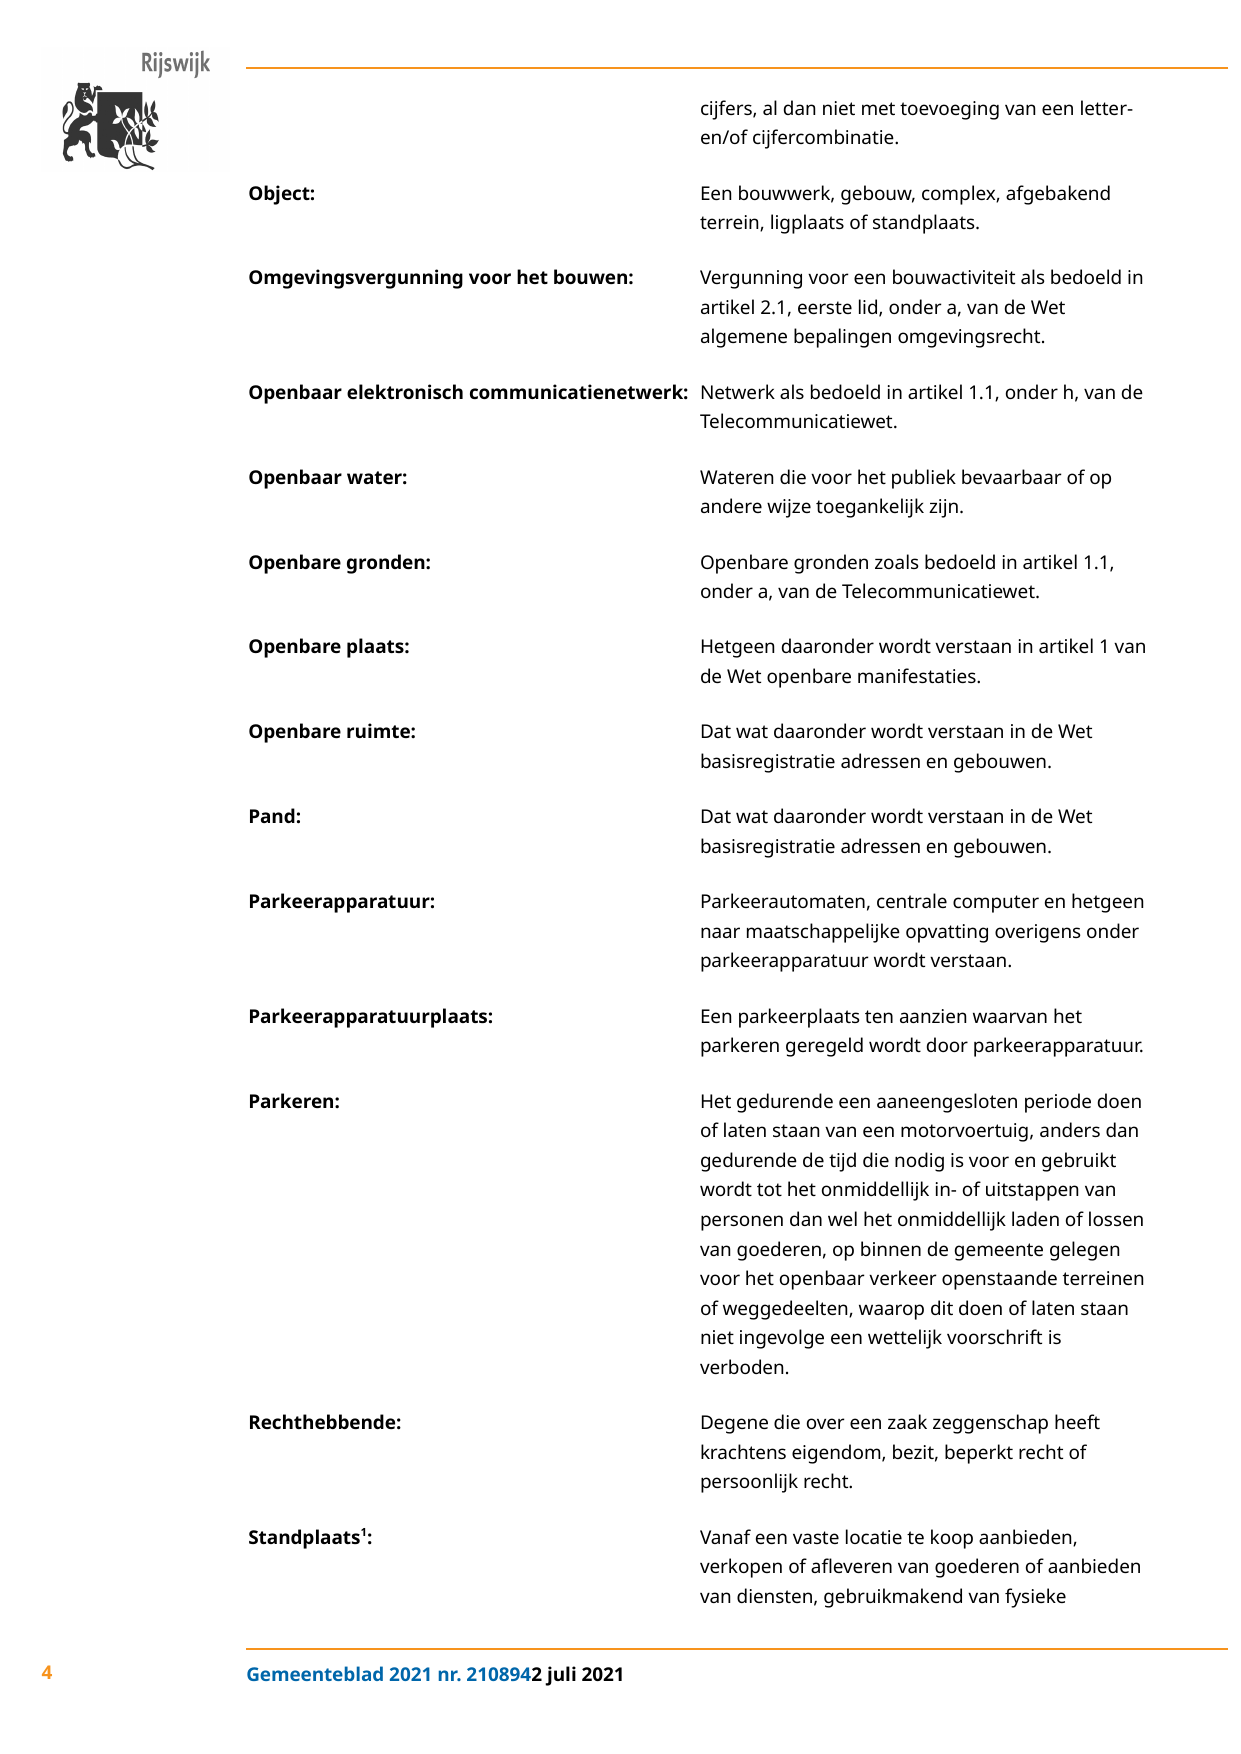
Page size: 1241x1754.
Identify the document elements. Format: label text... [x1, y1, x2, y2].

table_cell Wateren die voor het publiek bevaarbaar of op andere wijze toegankelijk zijn. [700, 464, 1152, 549]
table_cell Parkeerautomaten, centrale computer en hetgeen naar maatschappelijke opvatting overigens onder parkeerapparatuur wordt verstaan. [700, 889, 1152, 1003]
picture [41, 47, 231, 172]
table_cell Openbaar elektronisch communicatienetwerk: [248, 379, 700, 464]
table_cell Parkeerapparatuurplaats: [248, 1003, 700, 1088]
table_cell Parkeren: [248, 1088, 700, 1409]
table_cell Object: [248, 180, 700, 264]
table_cell Openbare ruimte: [248, 719, 700, 803]
table_cell Openbare plaats: [248, 634, 700, 719]
table_cell Netwerk als bedoeld in artikel 1.1, onder h, van de Telecommunicatiewet. [700, 379, 1152, 464]
table_cell Openbare gronden zoals bedoeld in artikel 1.1, onder a, van de Telecommunicatiewet. [700, 549, 1152, 634]
table_cell Een parkeerplaats ten aanzien waarvan het parkeren geregeld wordt door parkeerapparatuur. [700, 1003, 1152, 1088]
table_cell cijfers, al dan niet met toevoeging van een letter- en/of cijfercombinatie. [700, 95, 1152, 180]
table_cell Standplaats1: [248, 1524, 700, 1609]
table_cell Omgevingsvergunning voor het bouwen: [248, 265, 700, 379]
table_cell Degene die over een zaak zeggenschap heeft krachtens eigendom, bezit, beperkt recht of persoonlijk recht. [700, 1409, 1152, 1524]
table_cell Vergunning voor een bouwactiviteit als bedoeld in artikel 2.1, eerste lid, onder a, van de Wet algemene bepalingen omgevingsrecht. [700, 265, 1152, 379]
table_cell Hetgeen daaronder wordt verstaan in artikel 1 van de Wet openbare manifestaties. [700, 634, 1152, 719]
table_cell Pand: [248, 804, 700, 888]
table_cell Vanaf een vaste locatie te koop aanbieden, verkopen of afleveren van goederen of aanbieden van diensten, gebruikmakend van fysieke [700, 1524, 1152, 1609]
table_cell Het gedurende een aaneengesloten periode doen of laten staan van een motorvoertuig, anders dan gedurende de tijd die nodig is voor en gebruikt wordt tot het onmiddellijk in- of uitstappen van personen dan wel het onmiddellijk laden of lossen van goederen, op binnen de gemeente gelegen voor het openbaar verkeer openstaande terreinen of weggedeelten, waarop dit doen of laten staan niet ingevolge een wettelijk voorschrift is verboden. [700, 1088, 1152, 1409]
table_cell Een bouwwerk, gebouw, complex, afgebakend terrein, ligplaats of standplaats. [700, 180, 1152, 264]
table_cell Parkeerapparatuur: [248, 889, 700, 1003]
table_cell Dat wat daaronder wordt verstaan in de Wet basisregistratie adressen en gebouwen. [700, 804, 1152, 888]
table_cell Openbaar water: [248, 464, 700, 549]
table_cell Openbare gronden: [248, 549, 700, 634]
table_cell Dat wat daaronder wordt verstaan in de Wet basisregistratie adressen en gebouwen. [700, 719, 1152, 803]
table_cell Rechthebbende: [248, 1409, 700, 1524]
table_cell [248, 95, 700, 180]
